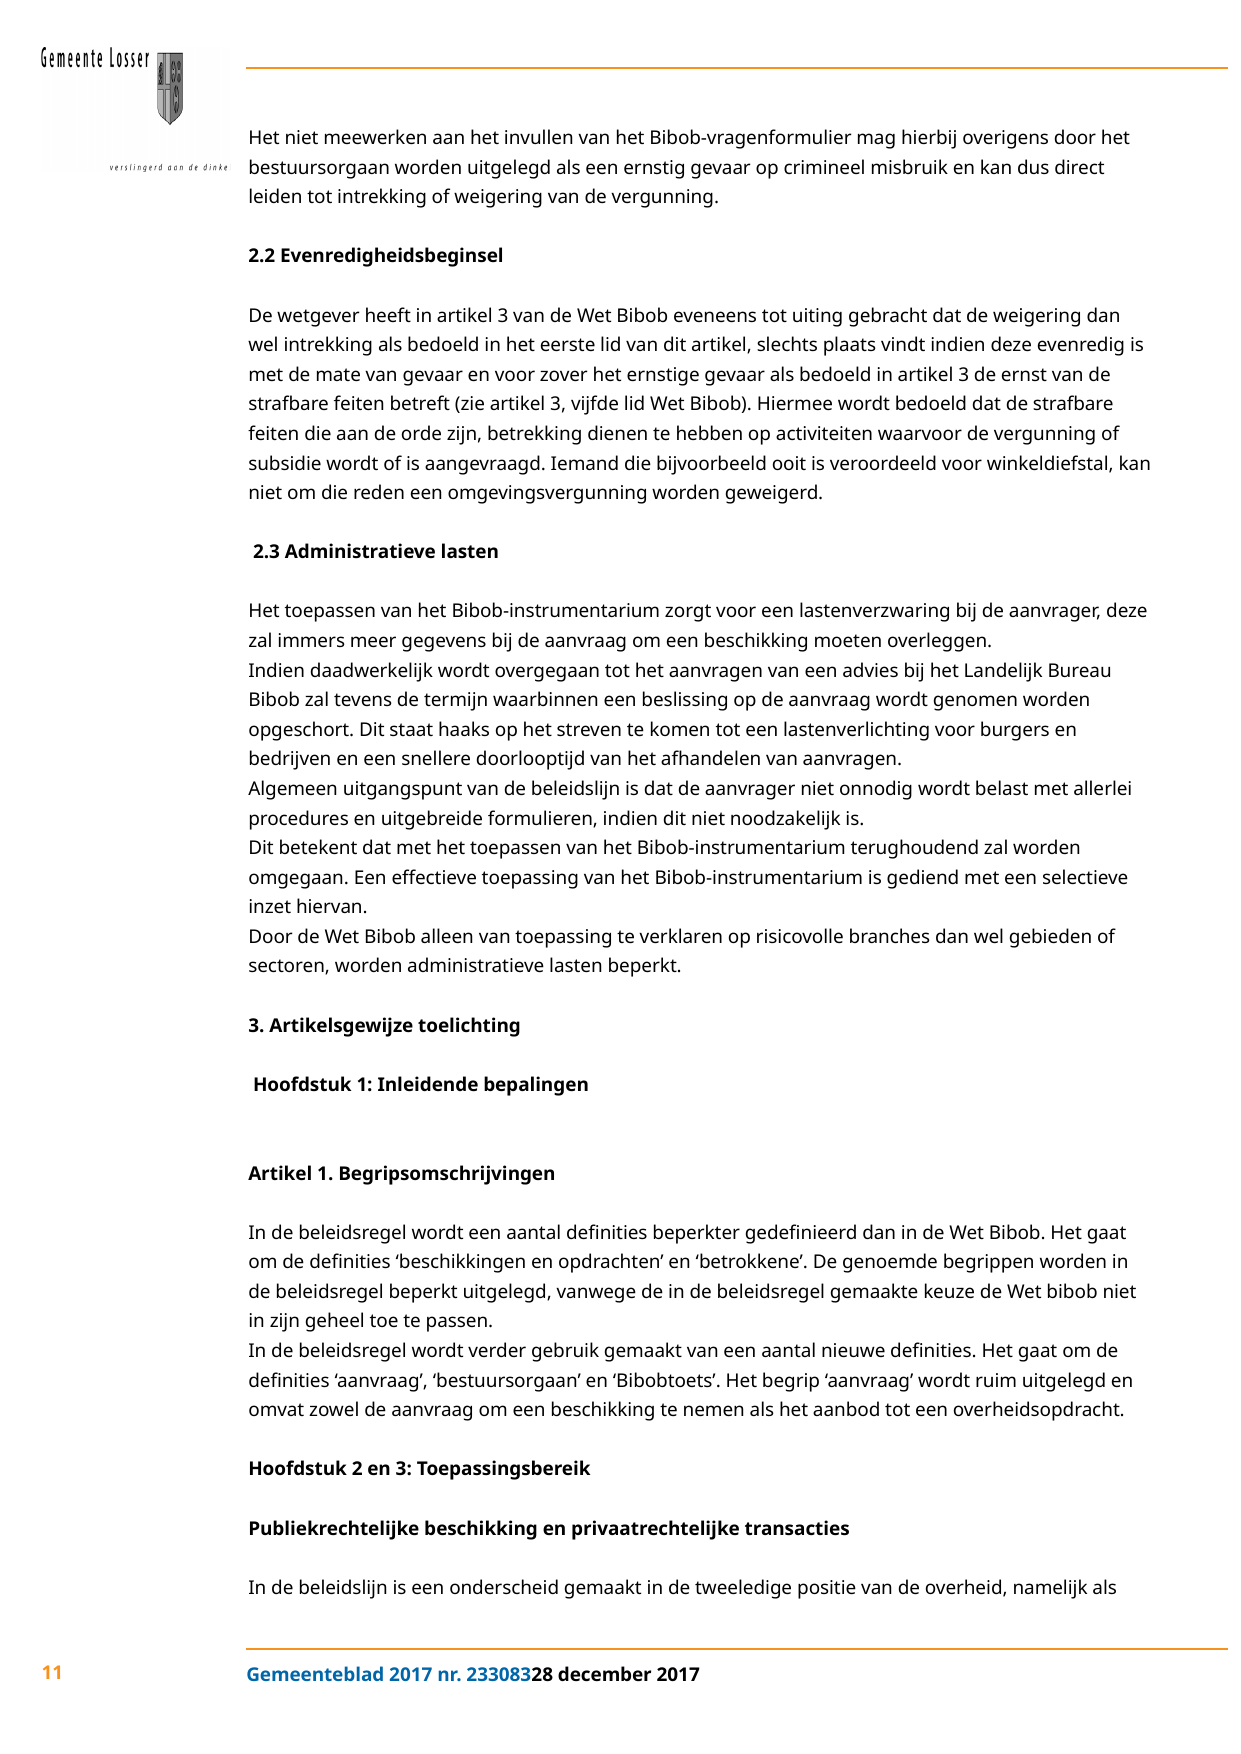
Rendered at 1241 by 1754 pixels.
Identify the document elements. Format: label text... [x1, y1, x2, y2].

text Het toepassen van het Bibob-instrumentarium zorgt voor een lastenverzwaring bij de aanvrager, deze zal immers meer gegevens bij de aanvraag om een beschikking moeten overleggen. [248, 598, 1152, 653]
text Door de Wet Bibob alleen van toepassing te verklaren op risicovolle branches dan wel gebieden of sectoren, worden administratieve lasten beperkt. [248, 923, 1152, 978]
text Hoofdstuk 1: Inleidende bepalingen [248, 1071, 1152, 1097]
text Het niet meewerken aan het invullen van het Bibob-vragenformulier mag hierbij overigens door het bestuursorgaan worden uitgelegd als een ernstig gevaar op crimineel misbruik en kan dus direct leiden tot intrekking of weigering van de vergunning. [248, 124, 1152, 209]
text Artikel 1. Begripsomschrijvingen [248, 1160, 1152, 1186]
text Indien daadwerkelijk wordt overgegaan tot het aanvragen van een advies bij het Landelijk Bureau Bibob zal tevens de termijn waarbinnen een beslissing op de aanvraag wordt genomen worden opgeschort. Dit staat haaks op het streven te komen tot een lastenverlichting voor burgers en bedrijven en een snellere doorlooptijd van het afhandelen van aanvragen. [248, 657, 1152, 771]
text Hoofdstuk 2 en 3: Toepassingsbereik [248, 1456, 1152, 1481]
picture [41, 47, 231, 172]
text 2.2 Evenredigheidsbeginsel [248, 243, 1152, 268]
text Algemeen uitgangspunt van de beleidslijn is dat de aanvrager niet onnodig wordt belast met allerlei procedures en uitgebreide formulieren, indien dit niet noodzakelijk is. [248, 775, 1152, 831]
text Publiekrechtelijke beschikking en privaatrechtelijke transacties [248, 1515, 1152, 1541]
text In de beleidsregel wordt verder gebruik gemaakt van een aantal nieuwe definities. Het gaat om de definities ‘aanvraag’, ‘bestuursorgaan’ en ‘Bibobtoets’. Het begrip ‘aanvraag’ wordt ruim uitgelegd en omvat zowel de aanvraag om een beschikking te nemen als het aanbod tot een overheidsopdracht. [248, 1337, 1152, 1422]
text 3. Artikelsgewijze toelichting [248, 1012, 1152, 1038]
text De wetgever heeft in artikel 3 van de Wet Bibob eveneens tot uiting gebracht dat de weigering dan wel intrekking als bedoeld in het eerste lid van dit artikel, slechts plaats vindt indien deze evenredig is met de mate van gevaar en voor zover het ernstige gevaar als bedoeld in artikel 3 de ernst van de strafbare feiten betreft (zie artikel 3, vijfde lid Wet Bibob). Hiermee wordt bedoeld dat de strafbare feiten die aan de orde zijn, betrekking dienen te hebben op activiteiten waarvoor de vergunning of subsidie wordt of is aangevraagd. Iemand die bijvoorbeeld ooit is veroordeeld voor winkeldiefstal, kan niet om die reden een omgevingsvergunning worden geweigerd. [248, 302, 1152, 505]
text In de beleidsregel wordt een aantal definities beperkter gedefinieerd dan in de Wet Bibob. Het gaat om de definities ‘beschikkingen en opdrachten’ en ‘betrokkene’. De genoemde begrippen worden in de beleidsregel beperkt uitgelegd, vanwege de in de beleidsregel gemaakte keuze de Wet bibob niet in zijn geheel toe te passen. [248, 1219, 1152, 1333]
text 2.3 Administratieve lasten [248, 538, 1152, 564]
text In de beleidslijn is een onderscheid gemaakt in de tweeledige positie van de overheid, namelijk als [248, 1574, 1152, 1600]
text Dit betekent dat met het toepassen van het Bibob-instrumentarium terughoudend zal worden omgegaan. Een effectieve toepassing van het Bibob-instrumentarium is gediend met een selectieve inzet hiervan. [248, 834, 1152, 919]
